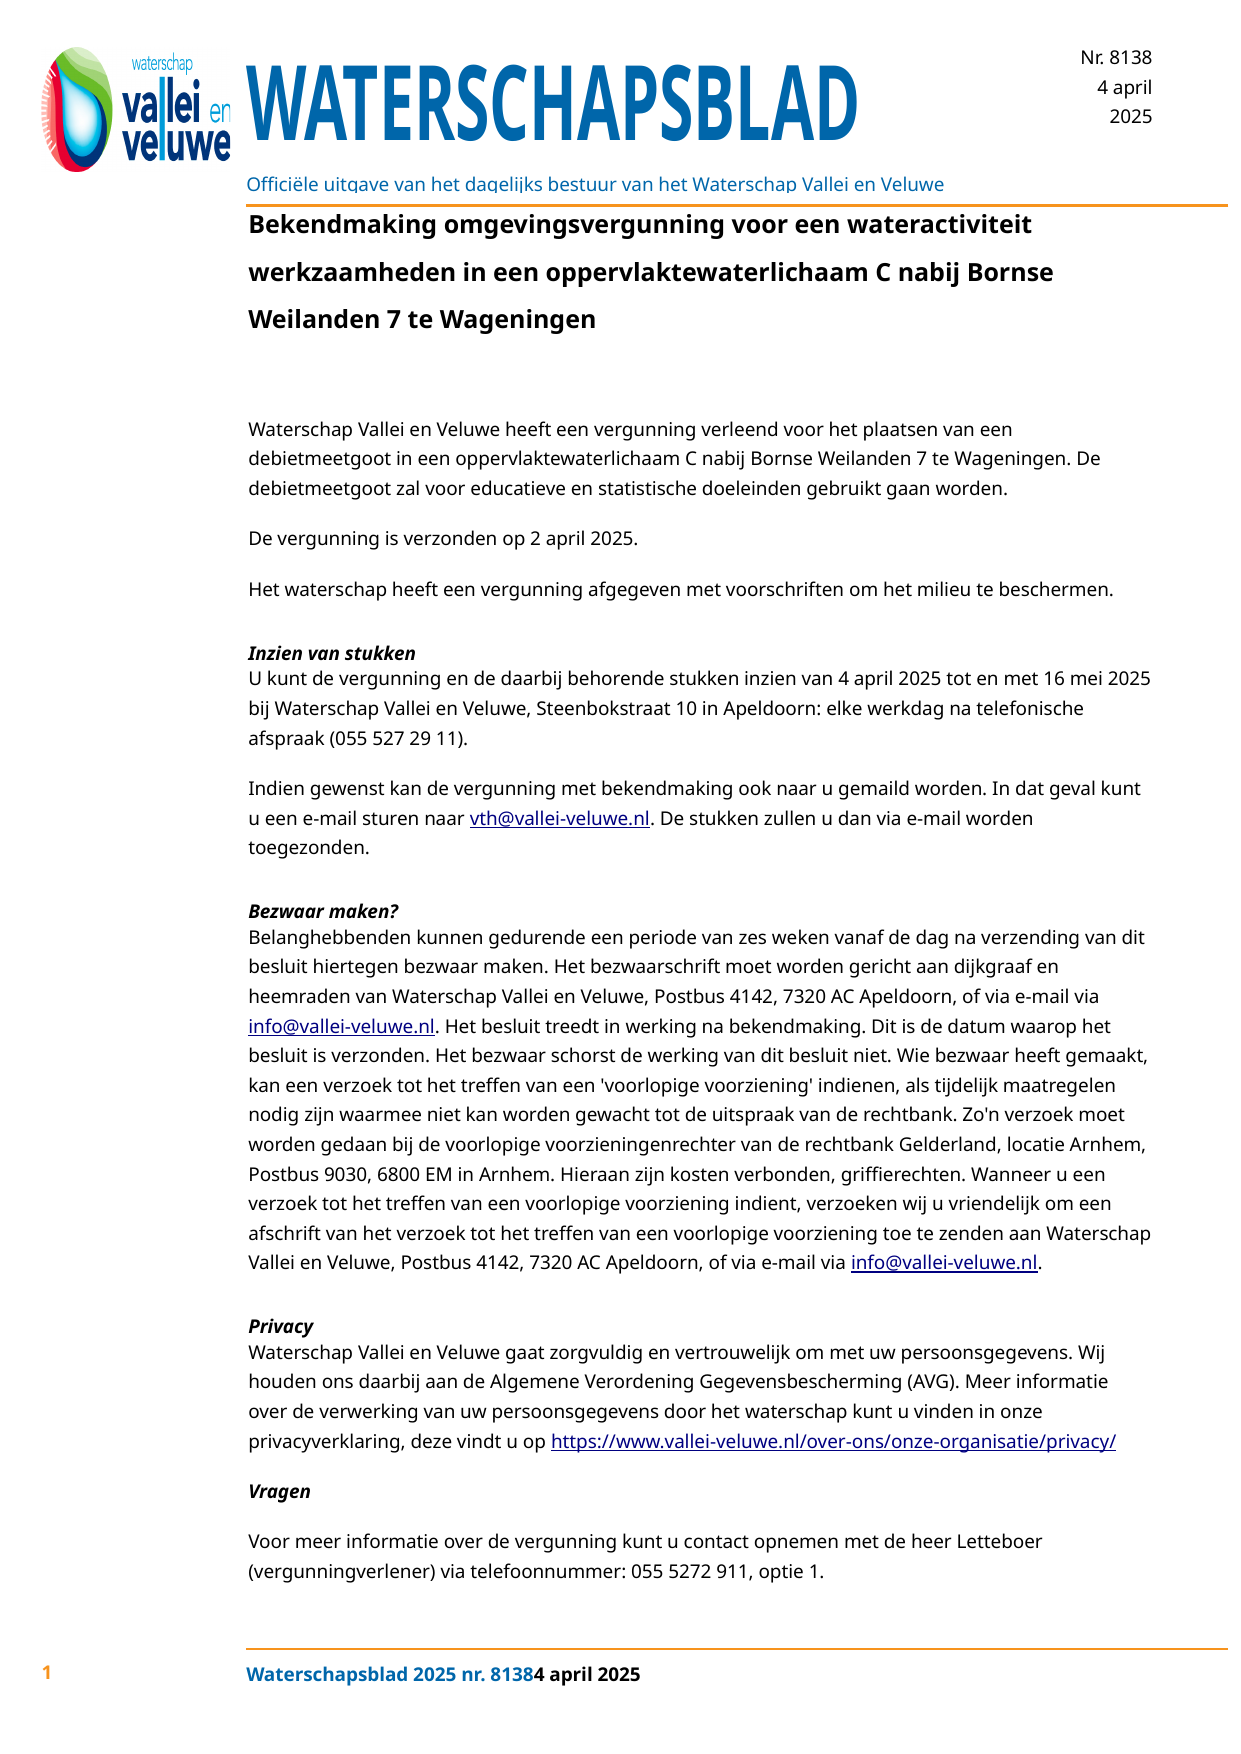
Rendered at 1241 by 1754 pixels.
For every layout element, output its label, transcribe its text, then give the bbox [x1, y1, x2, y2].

text Belanghebbenden kunnen gedurende een periode van zes weken vanaf de dag na verzending van dit besluit hiertegen bezwaar maken. Het bezwaarschrift moet worden gericht aan dijkgraaf en heemraden van Waterschap Vallei en Veluwe, Postbus 4142, 7320 AC Apeldoorn, of via e-mail via info@vallei-veluwe.nl. Het besluit treedt in werking na bekendmaking. Dit is de datum waarop het besluit is verzonden. Het bezwaar schorst de werking van dit besluit niet. Wie bezwaar heeft gemaakt, kan een verzoek tot het treffen van een 'voorlopige voorziening' indienen, als tijdelijk maatregelen nodig zijn waarmee niet kan worden gewacht tot de uitspraak van de rechtbank. Zo'n verzoek moet worden gedaan bij de voorlopige voorzieningenrechter van de rechtbank Gelderland, locatie Arnhem, Postbus 9030, 6800 EM in Arnhem. Hieraan zijn kosten verbonden, griffierechten. Wanneer u een verzoek tot het treffen van een voorlopige voorziening indient, verzoeken wij u vriendelijk om een afschrift van het verzoek tot het treffen van een voorlopige voorziening toe te zenden aan Waterschap Vallei en Veluwe, Postbus 4142, 7320 AC Apeldoorn, of via e-mail via info@vallei-veluwe.nl. [248, 924, 1152, 1275]
text U kunt de vergunning en de daarbij behorende stukken inzien van 4 april 2025 tot en met 16 mei 2025 bij Waterschap Vallei en Veluwe, Steenbokstraat 10 in Apeldoorn: elke werkdag na telefonische afspraak (055 527 29 11). [248, 666, 1152, 751]
text De vergunning is verzonden op 2 april 2025. [248, 526, 1152, 551]
text Waterschap Vallei en Veluwe gaat zorgvuldig en vertrouwelijk om met uw persoonsgegevens. Wij houden ons daarbij aan de Algemene Verordening Gegevensbescherming (AVG). Meer informatie over de verwerking van uw persoonsgegevens door het waterschap kunt u vinden in onze privacyverklaring, deze vindt u op https://www.vallei-veluwe.nl/over-ons/onze-organisatie/privacy/ [248, 1339, 1152, 1454]
text Waterschap Vallei en Veluwe heeft een vergunning verleend voor het plaatsen van een debietmeetgoot in een oppervlaktewaterlichaam C nabij Bornse Weilanden 7 te Wageningen. De debietmeetgoot zal voor educatieve en statistische doeleinden gebruikt gaan worden. [248, 416, 1152, 501]
text Inzien van stukken [248, 640, 1152, 666]
text Bezwaar maken? [248, 898, 1152, 924]
picture [41, 47, 231, 172]
text Privacy [248, 1313, 1152, 1339]
text Vragen [248, 1478, 1152, 1504]
text Voor meer informatie over de vergunning kunt u contact opnemen met de heer Letteboer (vergunningverlener) via telefoonnummer: 055 5272 911, optie 1. [248, 1529, 1152, 1584]
text Bekendmaking omgevingsvergunning voor een wateractiviteit werkzaamheden in een oppervlaktewaterlichaam C nabij Bornse Weilanden 7 te Wageningen [248, 207, 1152, 336]
text Indien gewenst kan de vergunning met bekendmaking ook naar u gemaild worden. In dat geval kunt u een e-mail sturen naar vth@vallei-veluwe.nl. De stukken zullen u dan via e-mail worden toegezonden. [248, 775, 1152, 860]
text Het waterschap heeft een vergunning afgegeven met voorschriften om het milieu te beschermen. [248, 576, 1152, 602]
